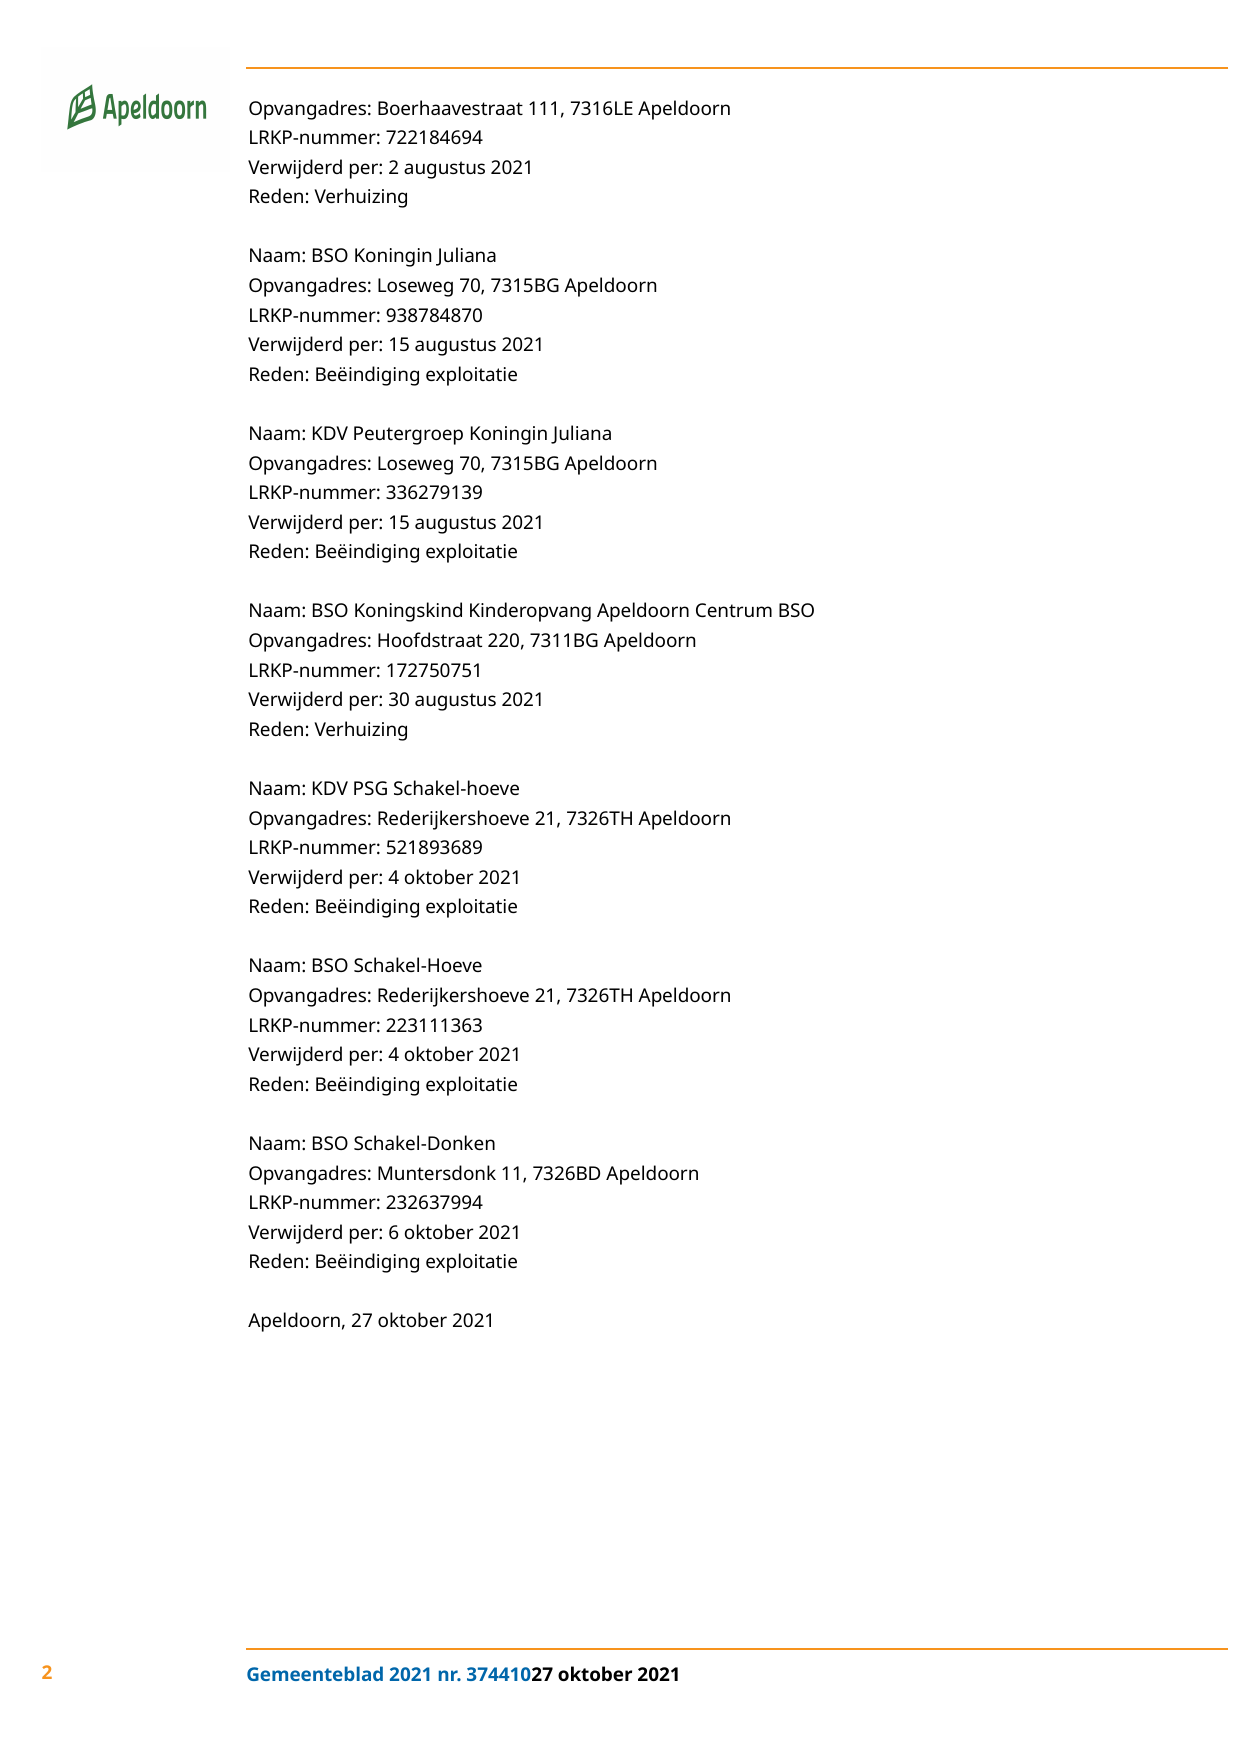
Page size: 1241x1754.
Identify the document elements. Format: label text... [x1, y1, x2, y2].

text Naam: KDV Peutergroep Koningin Juliana [248, 420, 1152, 446]
text Reden: Beëindiging exploitatie [248, 1071, 1152, 1097]
picture [41, 47, 231, 172]
text Opvangadres: Loseweg 70, 7315BG Apeldoorn [248, 272, 1152, 298]
text Verwijderd per: 2 augustus 2021 [248, 154, 1152, 180]
text Verwijderd per: 15 augustus 2021 [248, 509, 1152, 535]
text Reden: Verhuizing [248, 716, 1152, 742]
text LRKP-nummer: 172750751 [248, 657, 1152, 683]
text Naam: KDV PSG Schakel-hoeve [248, 775, 1152, 801]
text LRKP-nummer: 232637994 [248, 1189, 1152, 1215]
text Verwijderd per: 4 oktober 2021 [248, 1041, 1152, 1067]
text Naam: BSO Schakel-Hoeve [248, 953, 1152, 978]
text Naam: BSO Koningskind Kinderopvang Apeldoorn Centrum BSO [248, 598, 1152, 623]
text Opvangadres: Hoofdstraat 220, 7311BG Apeldoorn [248, 627, 1152, 653]
text Opvangadres: Loseweg 70, 7315BG Apeldoorn [248, 450, 1152, 476]
text Opvangadres: Rederijkershoeve 21, 7326TH Apeldoorn [248, 982, 1152, 1008]
text Opvangadres: Muntersdonk 11, 7326BD Apeldoorn [248, 1160, 1152, 1186]
text Reden: Beëindiging exploitatie [248, 1248, 1152, 1274]
text Reden: Beëindiging exploitatie [248, 893, 1152, 919]
text Verwijderd per: 30 augustus 2021 [248, 686, 1152, 712]
text LRKP-nummer: 336279139 [248, 479, 1152, 505]
text Verwijderd per: 15 augustus 2021 [248, 331, 1152, 357]
text LRKP-nummer: 223111363 [248, 1012, 1152, 1038]
text Opvangadres: Rederijkershoeve 21, 7326TH Apeldoorn [248, 805, 1152, 831]
text Verwijderd per: 4 oktober 2021 [248, 864, 1152, 890]
text Apeldoorn, 27 oktober 2021 [248, 1308, 1152, 1333]
text LRKP-nummer: 521893689 [248, 834, 1152, 860]
text Reden: Verhuizing [248, 183, 1152, 209]
text Reden: Beëindiging exploitatie [248, 538, 1152, 564]
text Naam: BSO Schakel-Donken [248, 1130, 1152, 1156]
text Naam: BSO Koningin Juliana [248, 243, 1152, 268]
text Opvangadres: Boerhaavestraat 111, 7316LE Apeldoorn [248, 95, 1152, 121]
text Reden: Beëindiging exploitatie [248, 361, 1152, 387]
text LRKP-nummer: 722184694 [248, 124, 1152, 150]
text LRKP-nummer: 938784870 [248, 302, 1152, 328]
text Verwijderd per: 6 oktober 2021 [248, 1219, 1152, 1245]
